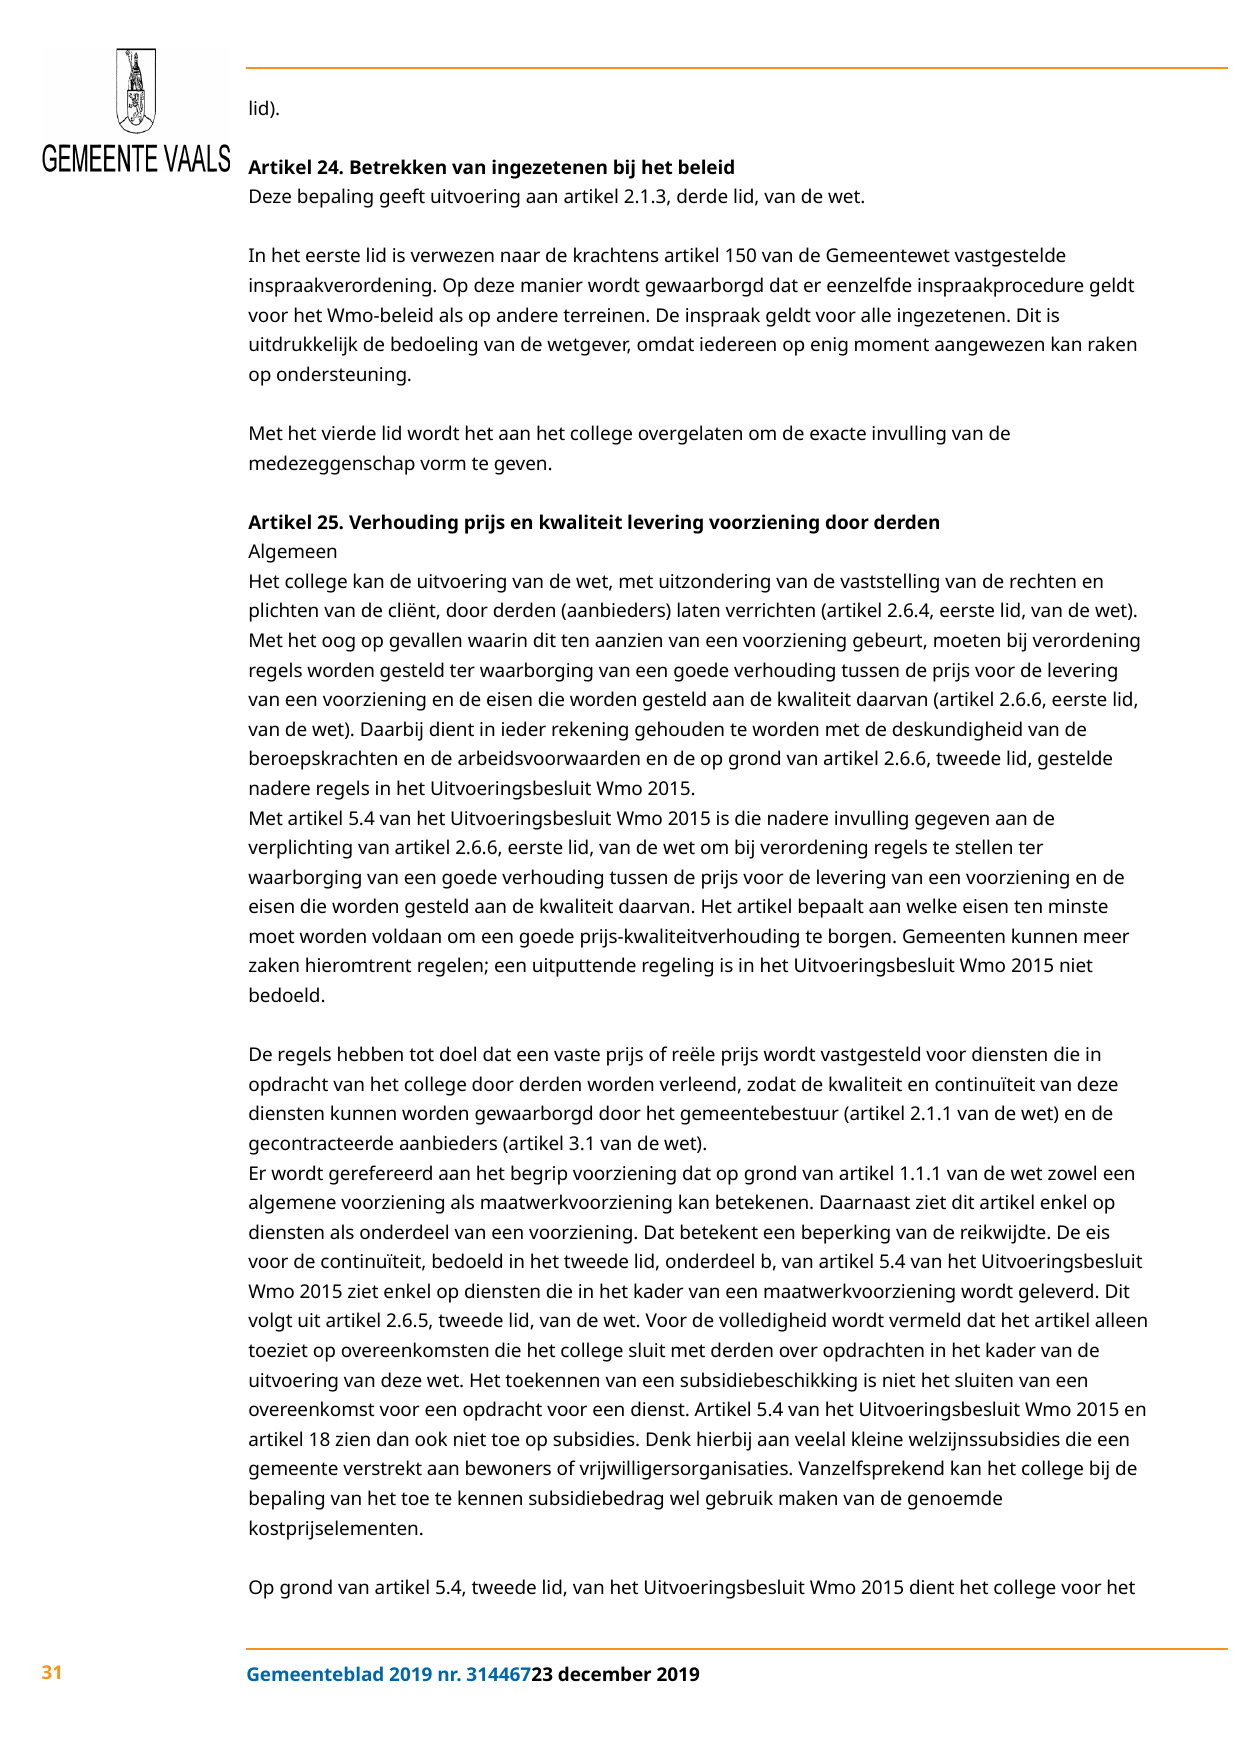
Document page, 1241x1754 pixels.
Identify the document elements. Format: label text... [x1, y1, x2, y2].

text De regels hebben tot doel dat een vaste prijs of reële prijs wordt vastgesteld voor diensten die in opdracht van het college door derden worden verleend, zodat de kwaliteit en continuïteit van deze diensten kunnen worden gewaarborgd door het gemeentebestuur (artikel 2.1.1 van de wet) en de gecontracteerde aanbieders (artikel 3.1 van de wet). [248, 1041, 1152, 1156]
text Artikel 24. Betrekken van ingezetenen bij het beleid [248, 154, 1152, 180]
text Met het vierde lid wordt het aan het college overgelaten om de exacte invulling van de medezeggenschap vorm te geven. [248, 420, 1152, 476]
text In het eerste lid is verwezen naar de krachtens artikel 150 van de Gemeentewet vastgestelde inspraakverordening. Op deze manier wordt gewaarborgd dat er eenzelfde inspraakprocedure geldt voor het Wmo-beleid als op andere terreinen. De inspraak geldt voor alle ingezetenen. Dit is uitdrukkelijk de bedoeling van de wetgever, omdat iedereen op enig moment aangewezen kan raken op ondersteuning. [248, 243, 1152, 387]
text Op grond van artikel 5.4, tweede lid, van het Uitvoeringsbesluit Wmo 2015 dient het college voor het [248, 1574, 1152, 1600]
text Artikel 25. Verhouding prijs en kwaliteit levering voorziening door derden [248, 509, 1152, 535]
picture [41, 47, 231, 172]
text Deze bepaling geeft uitvoering aan artikel 2.1.3, derde lid, van de wet. [248, 183, 1152, 209]
text lid). [248, 95, 1152, 121]
text Het college kan de uitvoering van de wet, met uitzondering van de vaststelling van de rechten en plichten van de cliënt, door derden (aanbieders) laten verrichten (artikel 2.6.4, eerste lid, van de wet). Met het oog op gevallen waarin dit ten aanzien van een voorziening gebeurt, moeten bij verordening regels worden gesteld ter waarborging van een goede verhouding tussen de prijs voor de levering van een voorziening en de eisen die worden gesteld aan de kwaliteit daarvan (artikel 2.6.6, eerste lid, van de wet). Daarbij dient in ieder rekening gehouden te worden met de deskundigheid van de beroepskrachten en de arbeidsvoorwaarden en de op grond van artikel 2.6.6, tweede lid, gestelde nadere regels in het Uitvoeringsbesluit Wmo 2015. [248, 568, 1152, 801]
text Er wordt gerefereerd aan het begrip voorziening dat op grond van artikel 1.1.1 van de wet zowel een algemene voorziening als maatwerkvoorziening kan betekenen. Daarnaast ziet dit artikel enkel op diensten als onderdeel van een voorziening. Dat betekent een beperking van de reikwijdte. De eis voor de continuïteit, bedoeld in het tweede lid, onderdeel b, van artikel 5.4 van het Uitvoeringsbesluit Wmo 2015 ziet enkel op diensten die in het kader van een maatwerkvoorziening wordt geleverd. Dit volgt uit artikel 2.6.5, tweede lid, van de wet. Voor de volledigheid wordt vermeld dat het artikel alleen toeziet op overeenkomsten die het college sluit met derden over opdrachten in het kader van de uitvoering van deze wet. Het toekennen van een subsidiebeschikking is niet het sluiten van een overeenkomst voor een opdracht voor een dienst. Artikel 5.4 van het Uitvoeringsbesluit Wmo 2015 en artikel 18 zien dan ook niet toe op subsidies. Denk hierbij aan veelal kleine welzijnssubsidies die een gemeente verstrekt aan bewoners of vrijwilligersorganisaties. Vanzelfsprekend kan het college bij de bepaling van het toe te kennen subsidiebedrag wel gebruik maken van de genoemde kostprijselementen. [248, 1160, 1152, 1541]
text Met artikel 5.4 van het Uitvoeringsbesluit Wmo 2015 is die nadere invulling gegeven aan de verplichting van artikel 2.6.6, eerste lid, van de wet om bij verordening regels te stellen ter waarborging van een goede verhouding tussen de prijs voor de levering van een voorziening en de eisen die worden gesteld aan de kwaliteit daarvan. Het artikel bepaalt aan welke eisen ten minste moet worden voldaan om een goede prijs-kwaliteitverhouding te borgen. Gemeenten kunnen meer zaken hieromtrent regelen; een uitputtende regeling is in het Uitvoeringsbesluit Wmo 2015 niet bedoeld. [248, 805, 1152, 1008]
text Algemeen [248, 538, 1152, 564]
